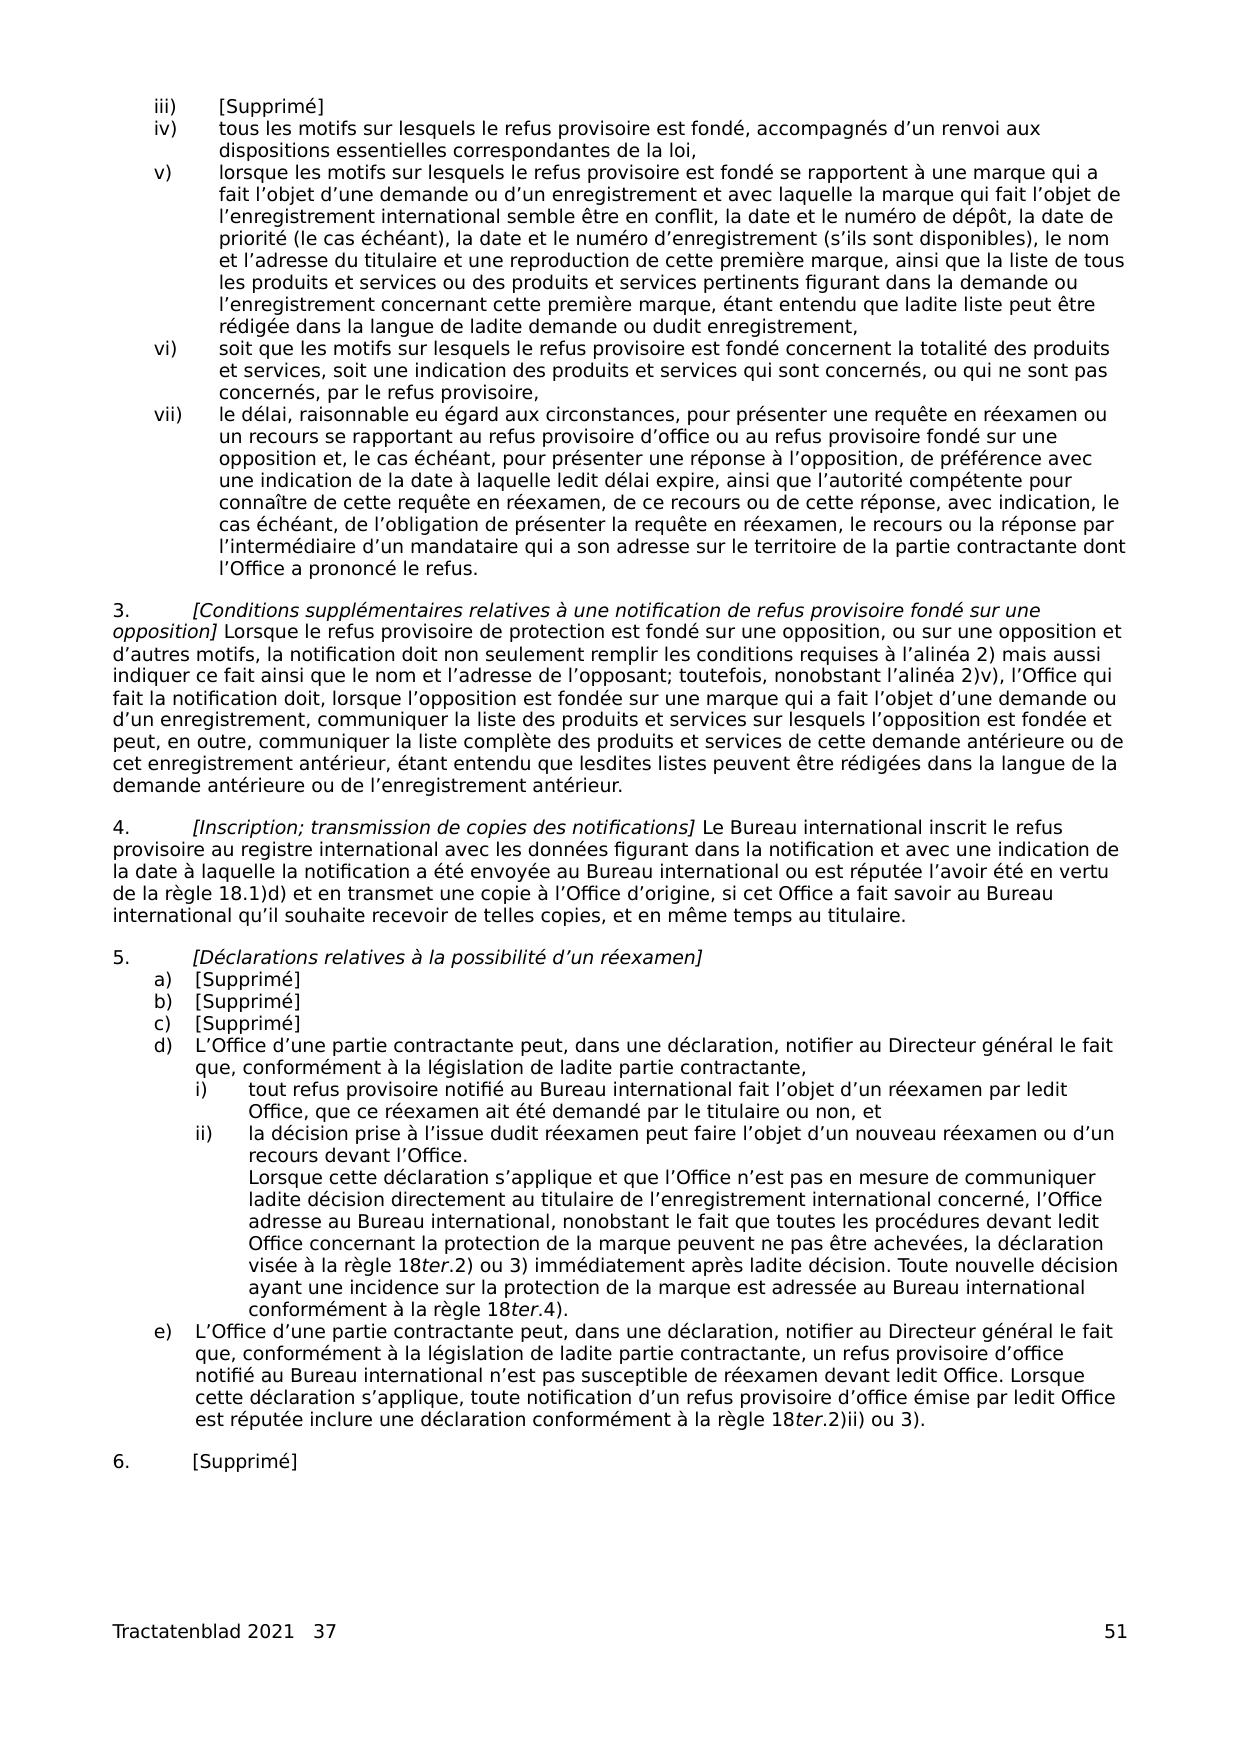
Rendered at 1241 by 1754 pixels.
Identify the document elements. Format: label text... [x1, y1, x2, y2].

text Lorsque cette déclaration s’applique et que l’Office n’est pas en mesure de communiquer ladite décision directement au titulaire de l’enregistrement international concerné, l’Office adresse au Bureau international, nonobstant le fait que toutes les procédures devant ledit Office concernant la protection de la marque peuvent ne pas être achevées, la déclaration visée à la règle 18ter.2) ou 3) immédiatement après ladite décision. Toute nouvelle décision ayant une incidence sur la protection de la marque est adressée au Bureau international conformément à la règle 18ter.4). [248, 1167, 1128, 1321]
text iii) [Supprimé] [153, 96, 1128, 118]
text 3. [Conditions supplémentaires relatives à une notification de refus provisoire fondé sur une opposition] Lorsque le refus provisoire de protection est fondé sur une opposition, ou sur une opposition et d’autres motifs, la notification doit non seulement remplir les conditions requises à l’alinéa 2) mais aussi indiquer ce fait ainsi que le nom et l’adresse de l’opposant; toutefois, nonobstant l’alinéa 2)v), l’Office qui fait la notification doit, lorsque l’opposition est fondée sur une marque qui a fait l’objet d’une demande ou d’un enregistrement, communiquer la liste des produits et services sur lesquels l’opposition est fondée et peut, en outre, communiquer la liste complète des produits et services de cette demande antérieure ou de cet enregistrement antérieur, étant entendu que lesdites listes peuvent être rédigées dans la langue de la demande antérieure ou de l’enregistrement antérieur. [112, 599, 1128, 797]
text b) [Supprimé] [153, 991, 1128, 1013]
text vi) soit que les motifs sur lesquels le refus provisoire est fondé concernent la totalité des produits et services, soit une indication des produits et services qui sont concernés, ou qui ne sont pas concernés, par le refus provisoire, [153, 338, 1128, 404]
text vii) le délai, raisonnable eu égard aux circonstances, pour présenter une requête en réexamen ou un recours se rapportant au refus provisoire d’office ou au refus provisoire fondé sur une opposition et, le cas échéant, pour présenter une réponse à l’opposition, de préférence avec une indication de la date à laquelle ledit délai expire, ainsi que l’autorité compétente pour connaître de cette requête en réexamen, de ce recours ou de cette réponse, avec indication, le cas échéant, de l’obligation de présenter la requête en réexamen, le recours ou la réponse par l’intermédiaire d’un mandataire qui a son adresse sur le territoire de la partie contractante dont l’Office a prononcé le refus. [153, 404, 1128, 579]
text c) [Supprimé] [153, 1013, 1128, 1035]
text a) [Supprimé] [153, 969, 1128, 991]
text iv) tous les motifs sur lesquels le refus provisoire est fondé, accompagnés d’un renvoi aux dispositions essentielles correspondantes de la loi, [153, 118, 1128, 162]
text 6. [Supprimé] [112, 1451, 1128, 1473]
text i) tout refus provisoire notifié au Bureau international fait l’objet d’un réexamen par ledit Office, que ce réexamen ait été demandé par le titulaire ou non, et [195, 1079, 1128, 1123]
text ii) la décision prise à l’issue dudit réexamen peut faire l’objet d’un nouveau réexamen ou d’un recours devant l’Office. [195, 1123, 1128, 1167]
text v) lorsque les motifs sur lesquels le refus provisoire est fondé se rapportent à une marque qui a fait l’objet d’une demande ou d’un enregistrement et avec laquelle la marque qui fait l’objet de l’enregistrement international semble être en conflit, la date et le numéro de dépôt, la date de priorité (le cas échéant), la date et le numéro d’enregistrement (s’ils sont disponibles), le nom et l’adresse du titulaire et une reproduction de cette première marque, ainsi que la liste de tous les produits et services ou des produits et services pertinents figurant dans la demande ou l’enregistrement concernant cette première marque, étant entendu que ladite liste peut être rédigée dans la langue de ladite demande ou dudit enregistrement, [153, 162, 1128, 338]
text e) L’Office d’une partie contractante peut, dans une déclaration, notifier au Directeur général le fait que, conformément à la législation de ladite partie contractante, un refus provisoire d’office notifié au Bureau international n’est pas susceptible de réexamen devant ledit Office. Lorsque cette déclaration s’applique, toute notification d’un refus provisoire d’office émise par ledit Office est réputée inclure une déclaration conformément à la règle 18ter.2)ii) ou 3). [153, 1321, 1128, 1431]
text 4. [Inscription; transmission de copies des notifications] Le Bureau international inscrit le refus provisoire au registre international avec les données figurant dans la notification et avec une indication de la date à laquelle la notification a été envoyée au Bureau international ou est réputée l’avoir été en vertu de la règle 18.1)d) et en transmet une copie à l’Office d’origine, si cet Office a fait savoir au Bureau international qu’il souhaite recevoir de telles copies, et en même temps au titulaire. [112, 817, 1128, 927]
text 5. [Déclarations relatives à la possibilité d’un réexamen] [112, 947, 1128, 969]
text d) L’Office d’une partie contractante peut, dans une déclaration, notifier au Directeur général le fait que, conformément à la législation de ladite partie contractante, [153, 1035, 1128, 1079]
